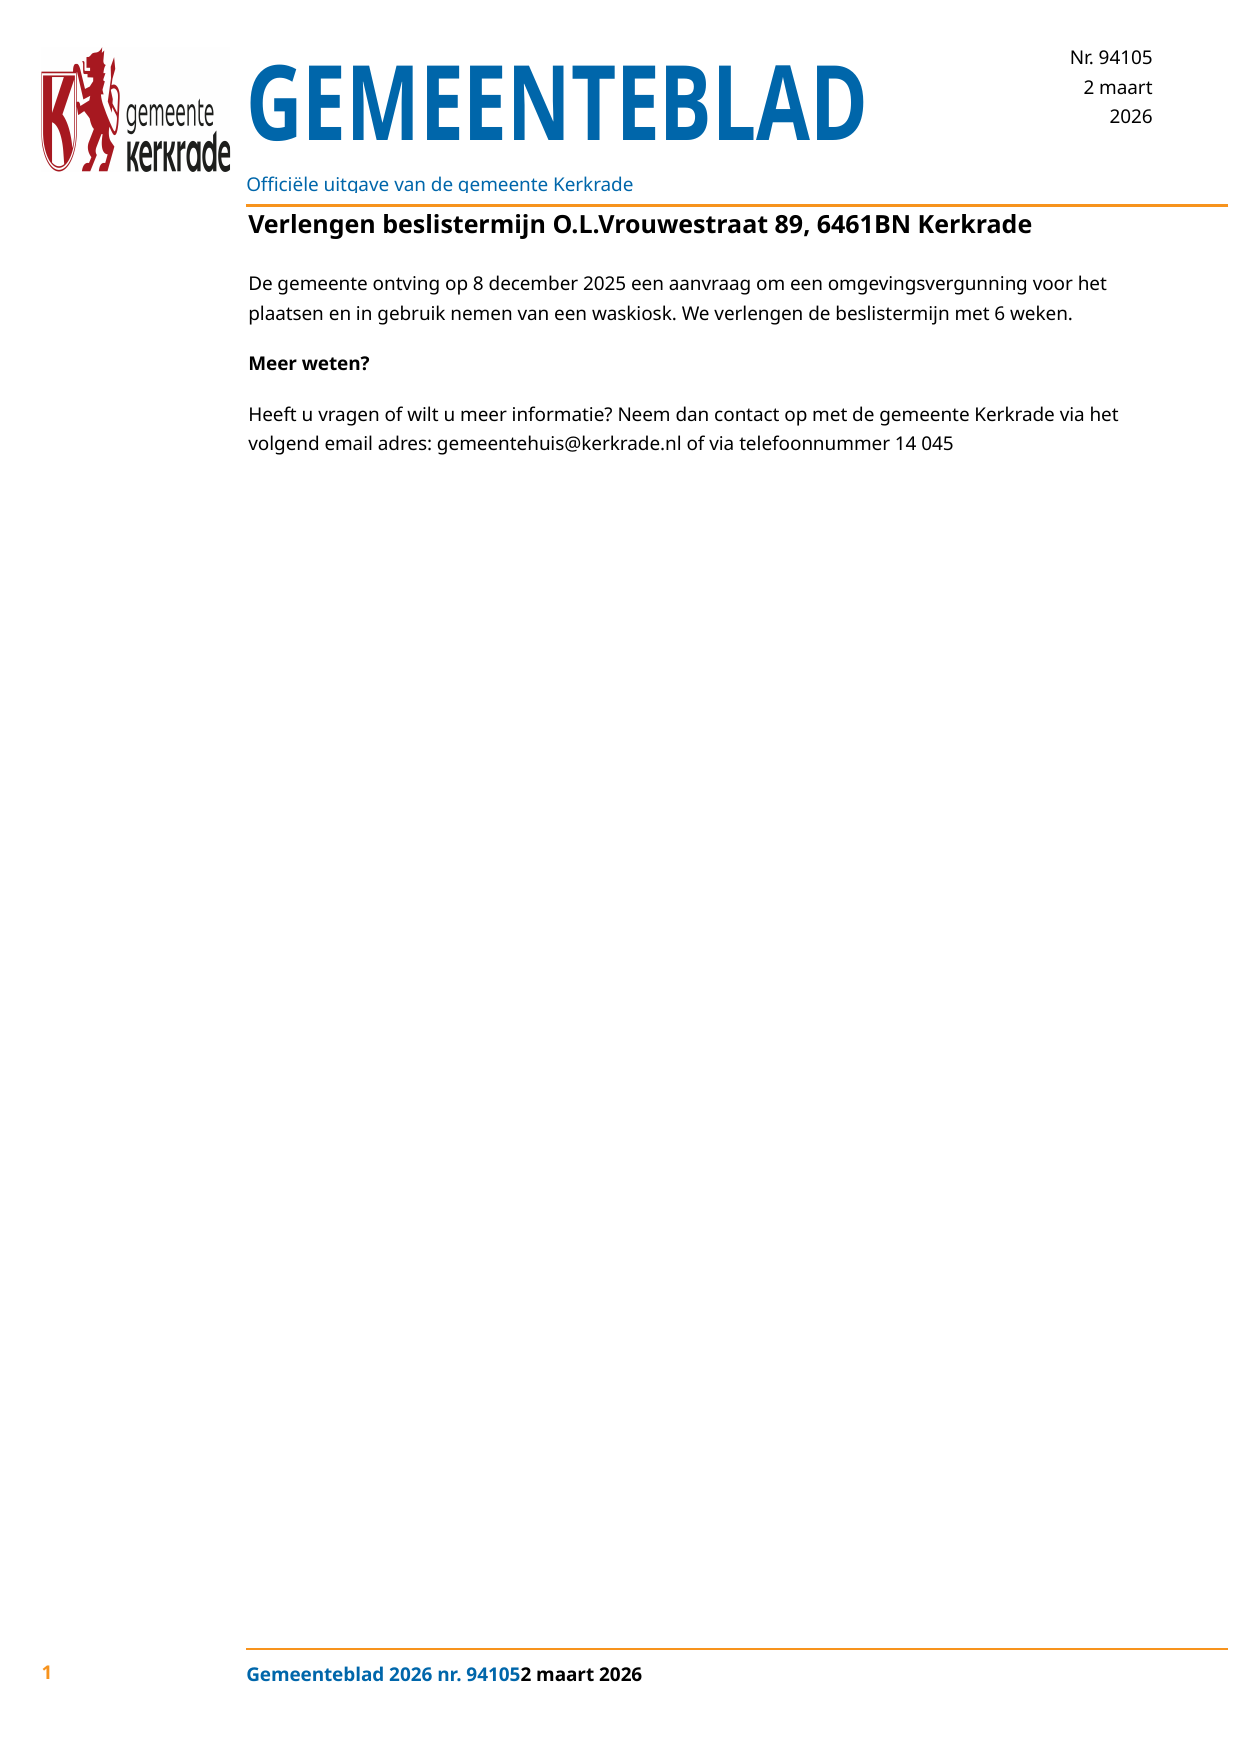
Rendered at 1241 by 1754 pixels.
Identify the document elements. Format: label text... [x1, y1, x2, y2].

text Heeft u vragen of wilt u meer informatie? Neem dan contact op met de gemeente Kerkrade via het volgend email adres: gemeentehuis@kerkrade.nl of via telefoonnummer 14 045 [248, 401, 1152, 456]
text Verlengen beslistermijn O.L.Vrouwestraat 89, 6461BN Kerkrade [248, 207, 1152, 241]
text Meer weten? [248, 350, 1152, 376]
text De gemeente ontving op 8 december 2025 een aanvraag om een omgevingsvergunning voor het plaatsen en in gebruik nemen van een waskiosk. We verlengen de beslistermijn met 6 weken. [248, 270, 1152, 326]
picture [41, 47, 231, 172]
